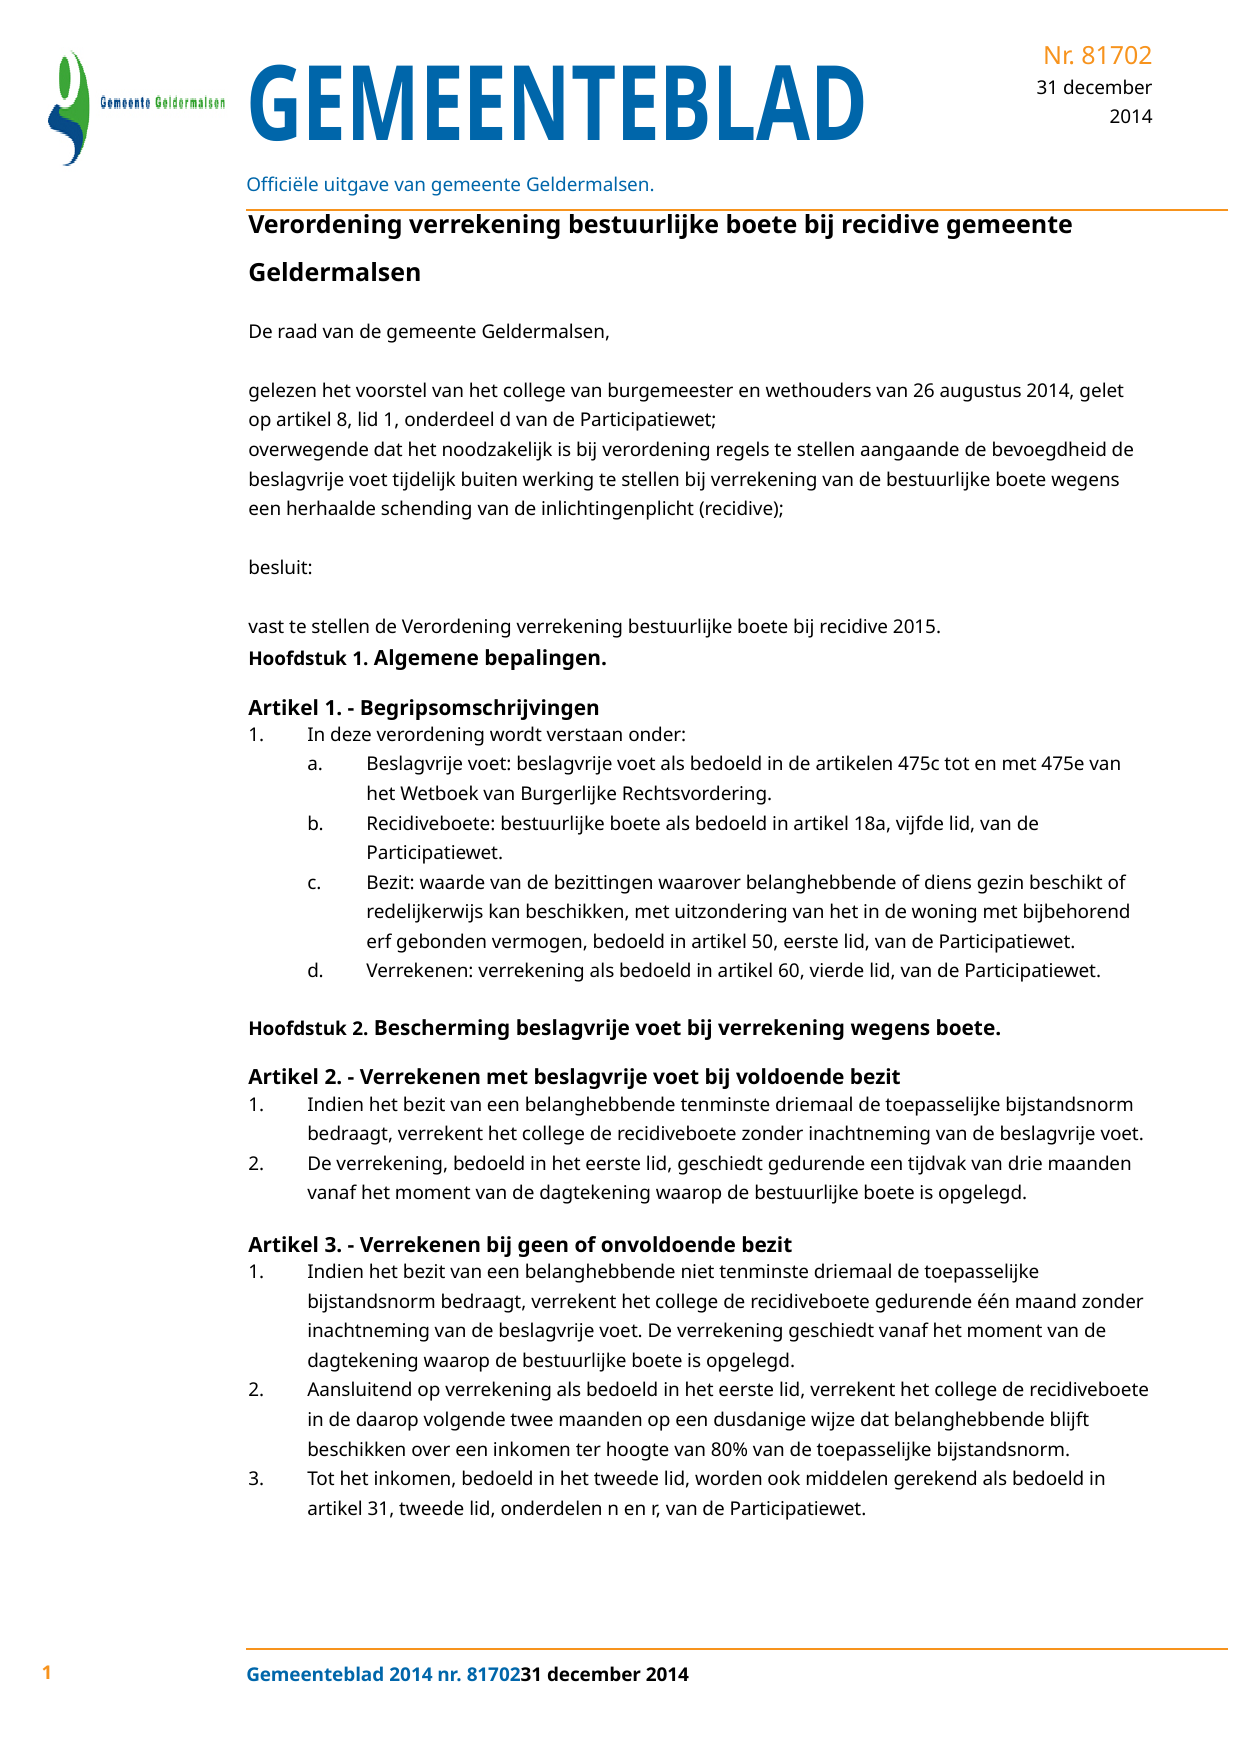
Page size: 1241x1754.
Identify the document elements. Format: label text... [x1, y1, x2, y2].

list In deze verordening wordt verstaan onder: [248, 721, 1152, 747]
list Indien het bezit van een belanghebbende niet tenminste driemaal de toepasselijke bijstandsnorm bedraagt, verrekent het college de recidiveboete gedurende één maand zonder inachtneming van de beslagvrije voet. De verrekening geschiedt vanaf het moment van de dagtekening waarop de bestuurlijke boete is opgelegd. [248, 1258, 1152, 1373]
list De verrekening, bedoeld in het eerste lid, geschiedt gedurende een tijdvak van drie maanden vanaf het moment van de dagtekening waarop de bestuurlijke boete is opgelegd. [248, 1150, 1152, 1205]
text overwegende dat het noodzakelijk is bij verordening regels te stellen aangaande de bevoegdheid de beslagvrije voet tijdelijk buiten werking te stellen bij verrekening van de bestuurlijke boete wegens een herhaalde schending van de inlichtingenplicht (recidive); [248, 436, 1152, 521]
list Tot het inkomen, bedoeld in het tweede lid, worden ook middelen gerekend als bedoeld in artikel 31, tweede lid, onderdelen n en r, van de Participatiewet. [248, 1465, 1152, 1521]
text Artikel 3. - Verrekenen bij geen of onvoldoende bezit [248, 1230, 1152, 1258]
list Verrekenen: verrekening als bedoeld in artikel 60, vierde lid, van de Participatiewet. [307, 958, 1152, 983]
text Hoofdstuk 2. Bescherming beslagvrije voet bij verrekening wegens boete. [248, 1013, 1152, 1041]
text vast te stellen de Verordening verrekening bestuurlijke boete bij recidive 2015. [248, 614, 1152, 639]
list Indien het bezit van een belanghebbende tenminste driemaal de toepasselijke bijstandsnorm bedraagt, verrekent het college de recidiveboete zonder inachtneming van de beslagvrije voet. [248, 1091, 1152, 1146]
text Hoofdstuk 1. Algemene bepalingen. [248, 643, 1152, 672]
text Artikel 2. - Verrekenen met beslagvrije voet bij voldoende bezit [248, 1062, 1152, 1091]
list Aansluitend op verrekening als bedoeld in het eerste lid, verrekent het college de recidiveboete in de daarop volgende twee maanden op een dusdanige wijze dat belanghebbende blijft beschikken over een inkomen ter hoogte van 80% van de toepasselijke bijstandsnorm. [248, 1377, 1152, 1462]
list Recidiveboete: bestuurlijke boete als bedoeld in artikel 18a, vijfde lid, van de Participatiewet. [307, 810, 1152, 865]
text besluit: [248, 554, 1152, 580]
text De raad van de gemeente Geldermalsen, [248, 318, 1152, 344]
list Beslagvrije voet: beslagvrije voet als bedoeld in de artikelen 475c tot en met 475e van het Wetboek van Burgerlijke Rechtsvordering. [307, 751, 1152, 806]
text gelezen het voorstel van het college van burgemeester en wethouders van 26 augustus 2014, gelet op artikel 8, lid 1, onderdeel d van de Participatiewet; [248, 377, 1152, 432]
list Bezit: waarde van de bezittingen waarover belanghebbende of diens gezin beschikt of redelijkerwijs kan beschikken, met uitzondering van het in de woning met bijbehorend erf gebonden vermogen, bedoeld in artikel 50, eerste lid, van de Participatiewet. [307, 869, 1152, 954]
picture [41, 47, 231, 172]
text Artikel 1. - Begripsomschrijvingen [248, 693, 1152, 721]
text Verordening verrekening bestuurlijke boete bij recidive gemeente Geldermalsen [248, 211, 1152, 288]
